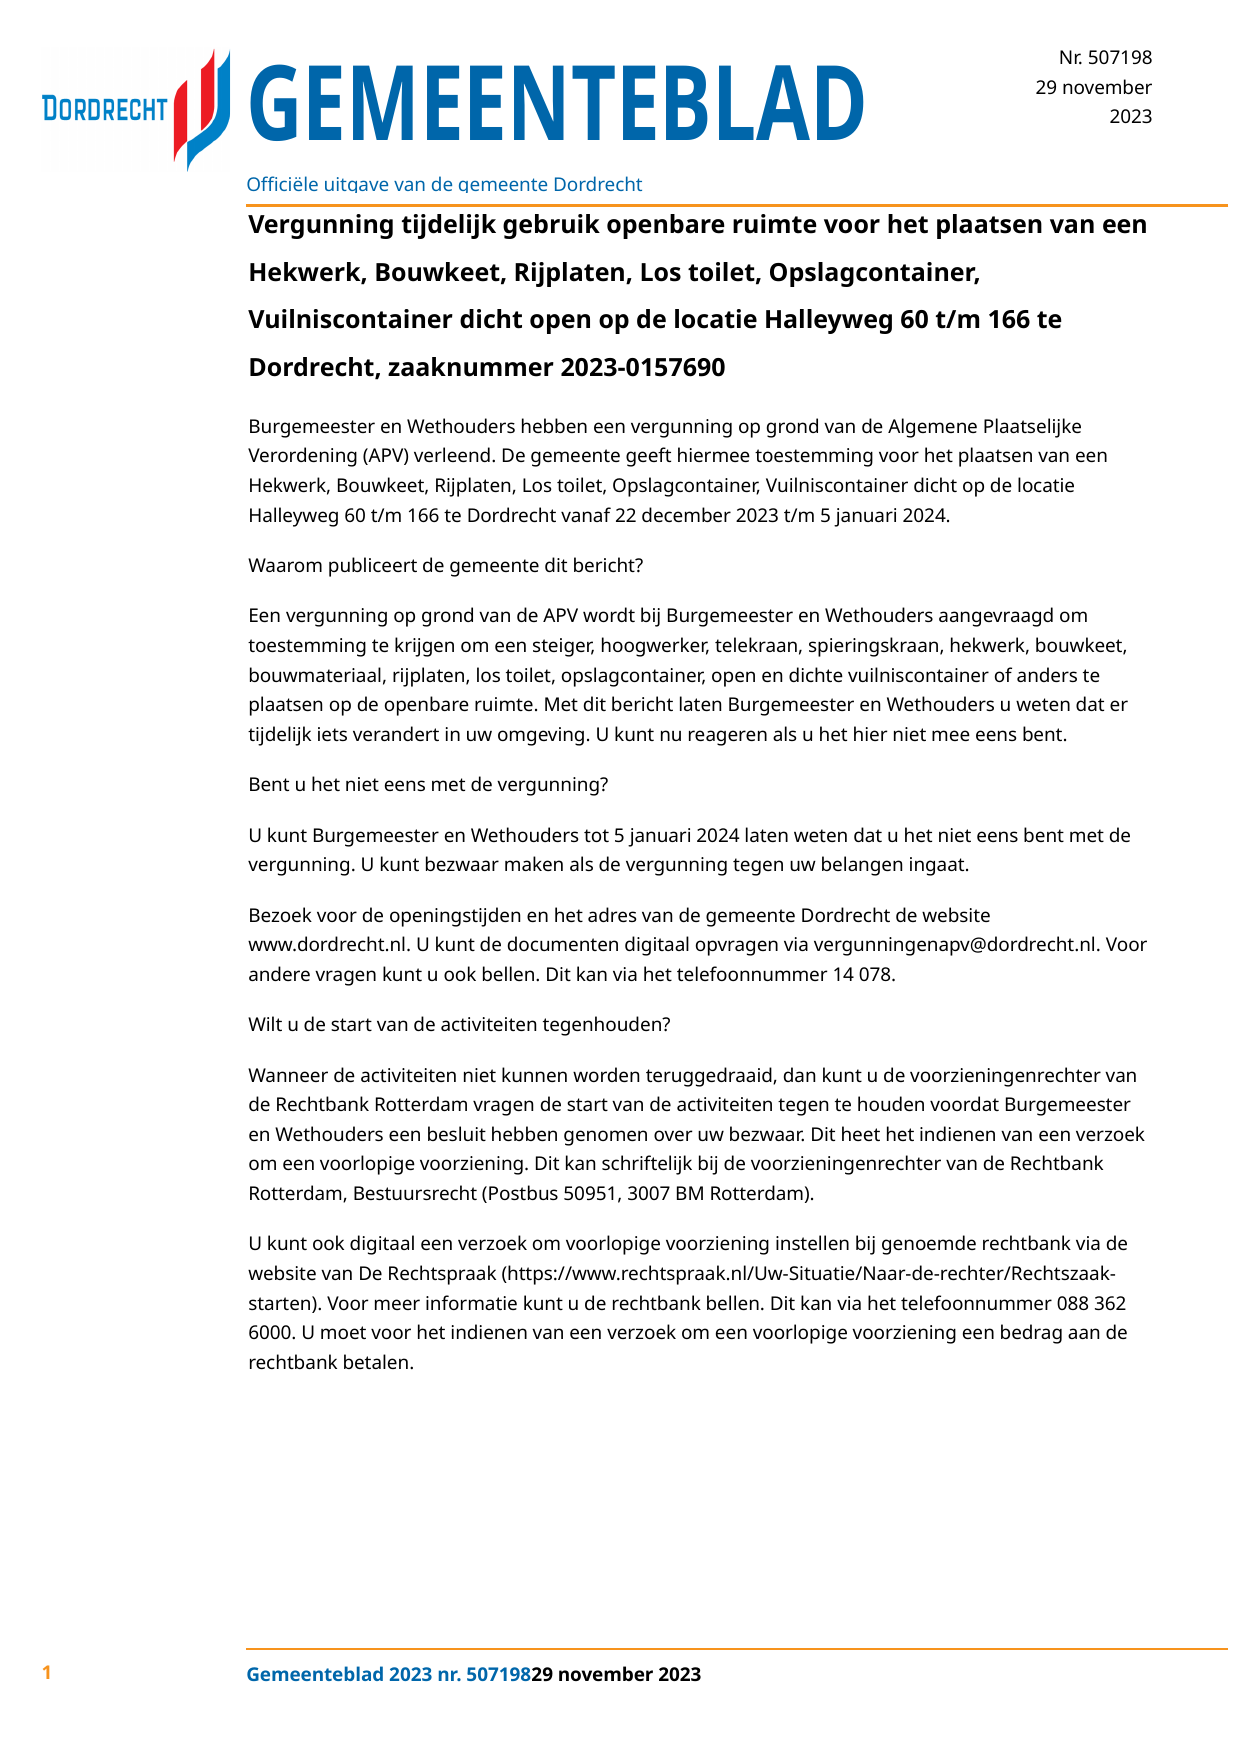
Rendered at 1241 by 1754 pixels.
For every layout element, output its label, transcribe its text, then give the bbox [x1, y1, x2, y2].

text Wanneer de activiteiten niet kunnen worden teruggedraaid, dan kunt u de voorzieningenrechter van de Rechtbank Rotterdam vragen de start van de activiteiten tegen te houden voordat Burgemeester en Wethouders een besluit hebben genomen over uw bezwaar. Dit heet het indienen van een verzoek om een voorlopige voorziening. Dit kan schriftelijk bij de voorzieningenrechter van de Rechtbank Rotterdam, Bestuursrecht (Postbus 50951, 3007 BM Rotterdam). [248, 1062, 1152, 1206]
text Waarom publiceert de gemeente dit bericht? [248, 552, 1152, 578]
text U kunt Burgemeester en Wethouders tot 5 januari 2024 laten weten dat u het niet eens bent met de vergunning. U kunt bezwaar maken als de vergunning tegen uw belangen ingaat. [248, 822, 1152, 877]
text Vergunning tijdelijk gebruik openbare ruimte voor het plaatsen van een Hekwerk, Bouwkeet, Rijplaten, Los toilet, Opslagcontainer, Vuilniscontainer dicht open op de locatie Halleyweg 60 t/m 166 te Dordrecht, zaaknummer 2023-0157690 [248, 207, 1152, 384]
text U kunt ook digitaal een verzoek om voorlopige voorziening instellen bij genoemde rechtbank via de website van De Rechtspraak (https://www.rechtspraak.nl/Uw-Situatie/Naar-de-rechter/Rechtszaak-starten). Voor meer informatie kunt u de rechtbank bellen. Dit kan via het telefoonnummer 088 362 6000. U moet voor het indienen van een verzoek om een voorlopige voorziening een bedrag aan de rechtbank betalen. [248, 1231, 1152, 1375]
text Bezoek voor de openingstijden en het adres van de gemeente Dordrecht de website www.dordrecht.nl. U kunt de documenten digitaal opvragen via vergunningenapv@dordrecht.nl. Voor andere vragen kunt u ook bellen. Dit kan via het telefoonnummer 14 078. [248, 902, 1152, 987]
picture [41, 47, 231, 172]
text Bent u het niet eens met de vergunning? [248, 771, 1152, 797]
text Wilt u de start van de activiteiten tegenhouden? [248, 1011, 1152, 1037]
text Een vergunning op grond van de APV wordt bij Burgemeester en Wethouders aangevraagd om toestemming te krijgen om een steiger, hoogwerker, telekraan, spieringskraan, hekwerk, bouwkeet, bouwmateriaal, rijplaten, los toilet, opslagcontainer, open en dichte vuilniscontainer of anders te plaatsen op de openbare ruimte. Met dit bericht laten Burgemeester en Wethouders u weten dat er tijdelijk iets verandert in uw omgeving. U kunt nu reageren als u het hier niet mee eens bent. [248, 603, 1152, 747]
text Burgemeester en Wethouders hebben een vergunning op grond van de Algemene Plaatselijke Verordening (APV) verleend. De gemeente geeft hiermee toestemming voor het plaatsen van een Hekwerk, Bouwkeet, Rijplaten, Los toilet, Opslagcontainer, Vuilniscontainer dicht op de locatie Halleyweg 60 t/m 166 te Dordrecht vanaf 22 december 2023 t/m 5 januari 2024. [248, 413, 1152, 528]
